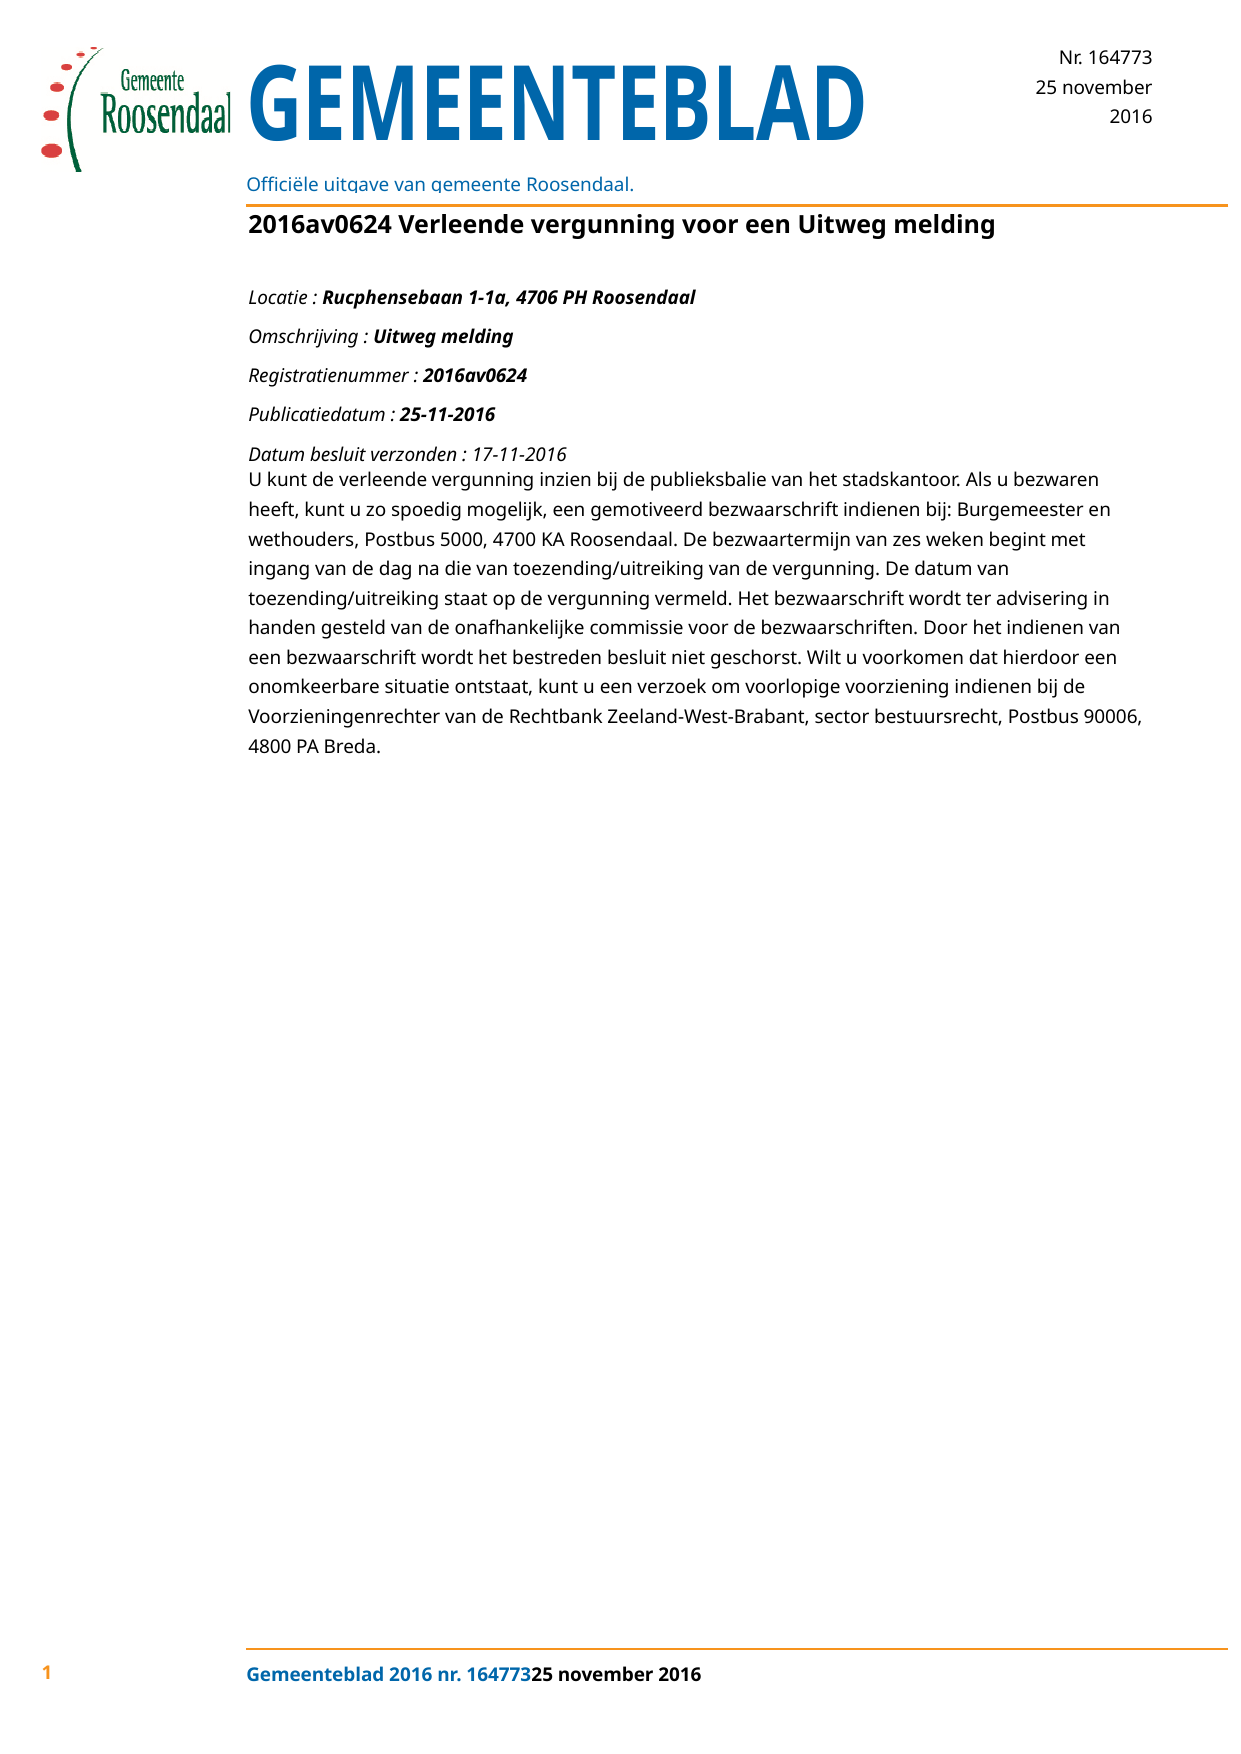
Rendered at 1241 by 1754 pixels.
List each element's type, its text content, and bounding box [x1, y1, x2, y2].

text U kunt de verleende vergunning inzien bij de publieksbalie van het stadskantoor. Als u bezwaren heeft, kunt u zo spoedig mogelijk, een gemotiveerd bezwaarschrift indienen bij: Burgemeester en wethouders, Postbus 5000, 4700 KA Roosendaal. De bezwaartermijn van zes weken begint met ingang van de dag na die van toezending/uitreiking van de vergunning. De datum van toezending/uitreiking staat op de vergunning vermeld. Het bezwaarschrift wordt ter advisering in handen gesteld van de onafhankelijke commissie voor de bezwaarschriften. Door het indienen van een bezwaarschrift wordt het bestreden besluit niet geschorst. Wilt u voorkomen dat hierdoor een onomkeerbare situatie ontstaat, kunt u een verzoek om voorlopige voorziening indienen bij de Voorzieningenrechter van de Rechtbank Zeeland-West-Brabant, sector bestuursrecht, Postbus 90006, 4800 PA Breda. [248, 467, 1152, 759]
text 2016av0624 Verleende vergunning voor een Uitweg melding [248, 207, 1152, 241]
text Datum besluit verzonden : 17-11-2016 [248, 441, 1152, 467]
text Locatie : Rucphensebaan 1-1a, 4706 PH Roosendaal [248, 284, 1152, 309]
text Omschrijving : Uitweg melding [248, 323, 1152, 349]
text Registratienummer : 2016av0624 [248, 362, 1152, 388]
picture [41, 47, 231, 172]
text Publicatiedatum : 25-11-2016 [248, 402, 1152, 427]
